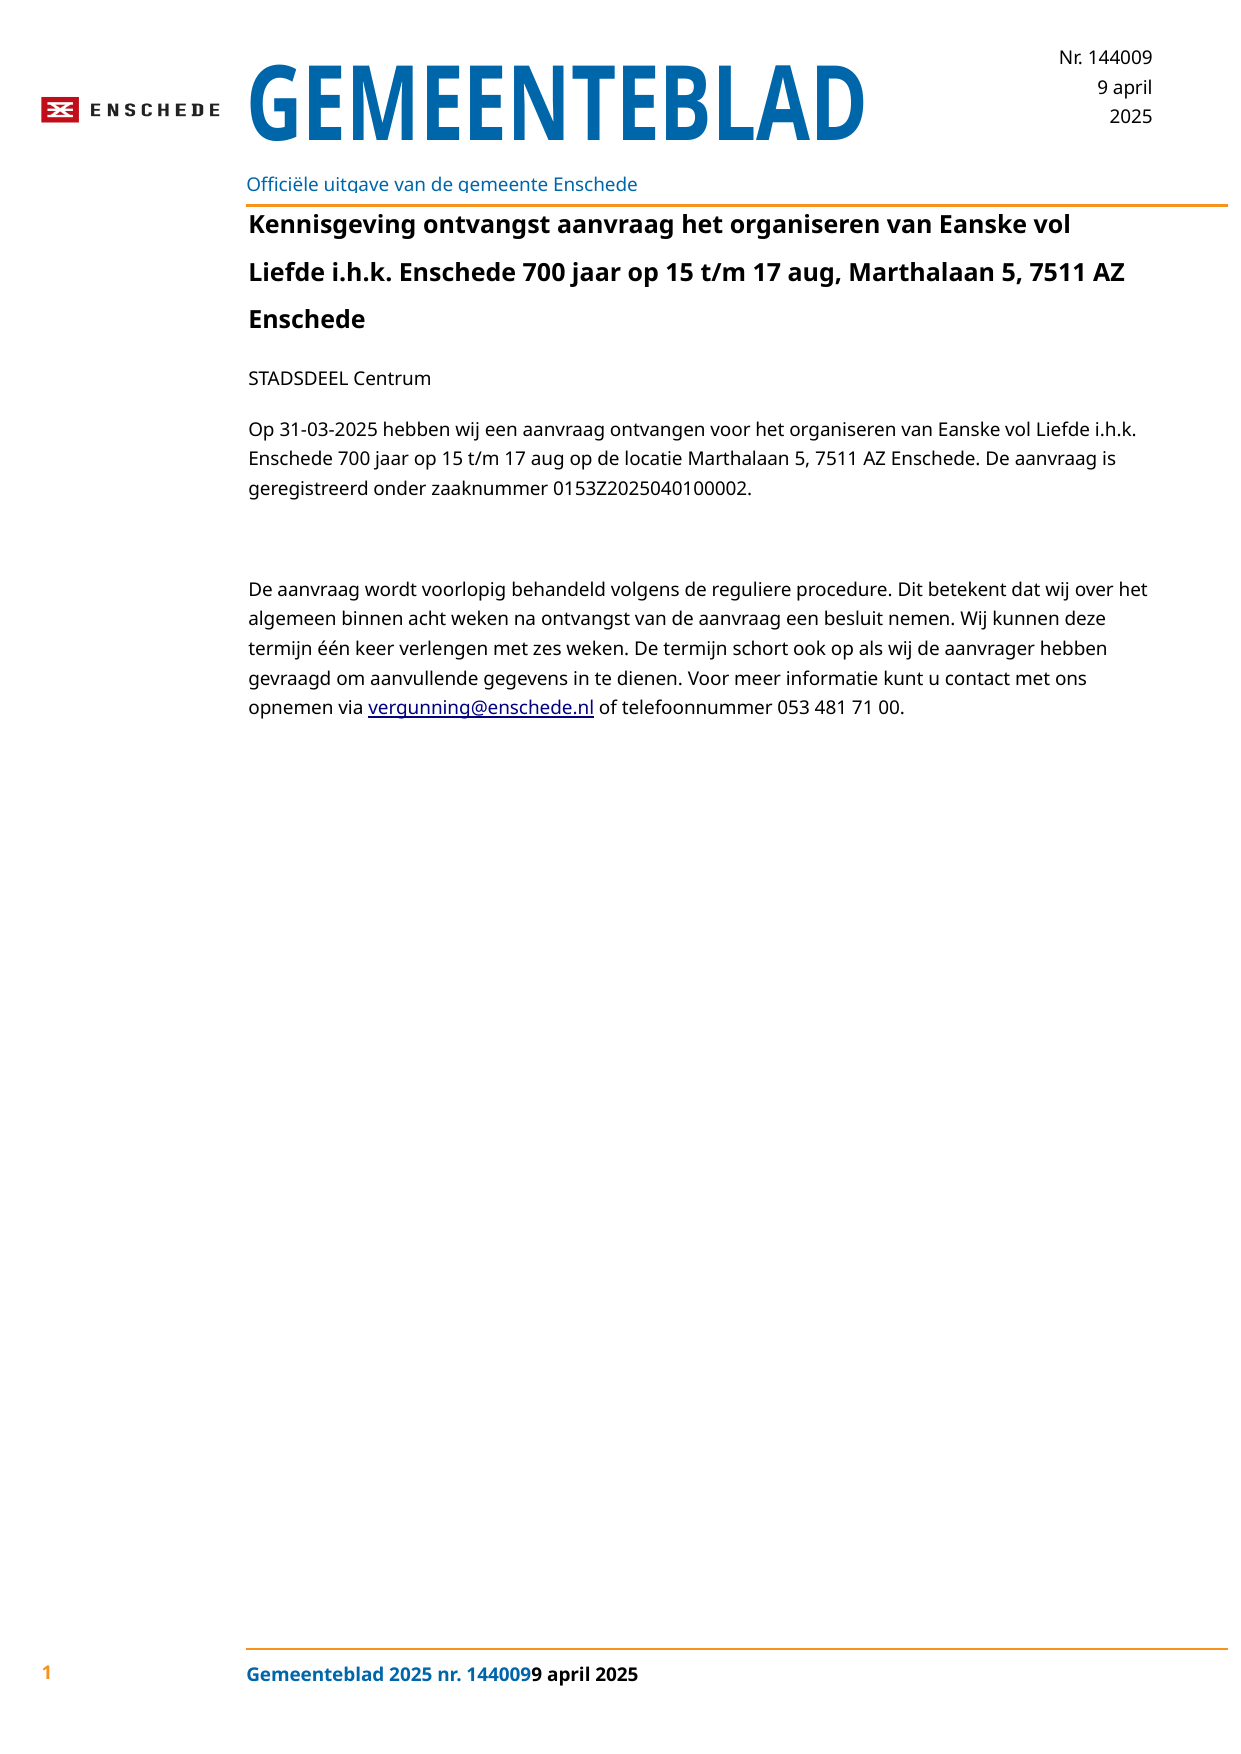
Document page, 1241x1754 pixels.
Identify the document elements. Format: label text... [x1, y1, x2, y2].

text Kennisgeving ontvangst aanvraag het organiseren van Eanske vol Liefde i.h.k. Enschede 700 jaar op 15 t/m 17 aug, Marthalaan 5, 7511 AZ Enschede [248, 207, 1152, 336]
picture [41, 47, 231, 172]
text Op 31-03-2025 hebben wij een aanvraag ontvangen voor het organiseren van Eanske vol Liefde i.h.k. Enschede 700 jaar op 15 t/m 17 aug op de locatie Marthalaan 5, 7511 AZ Enschede. De aanvraag is geregistreerd onder zaaknummer 0153Z2025040100002. [248, 416, 1152, 501]
text De aanvraag wordt voorlopig behandeld volgens de reguliere procedure. Dit betekent dat wij over het algemeen binnen acht weken na ontvangst van de aanvraag een besluit nemen. Wij kunnen deze termijn één keer verlengen met zes weken. De termijn schort ook op als wij de aanvrager hebben gevraagd om aanvullende gegevens in te dienen. Voor meer informatie kunt u contact met ons opnemen via vergunning@enschede.nl of telefoonnummer 053 481 71 00. [248, 576, 1152, 720]
text STADSDEEL Centrum [248, 366, 1152, 391]
